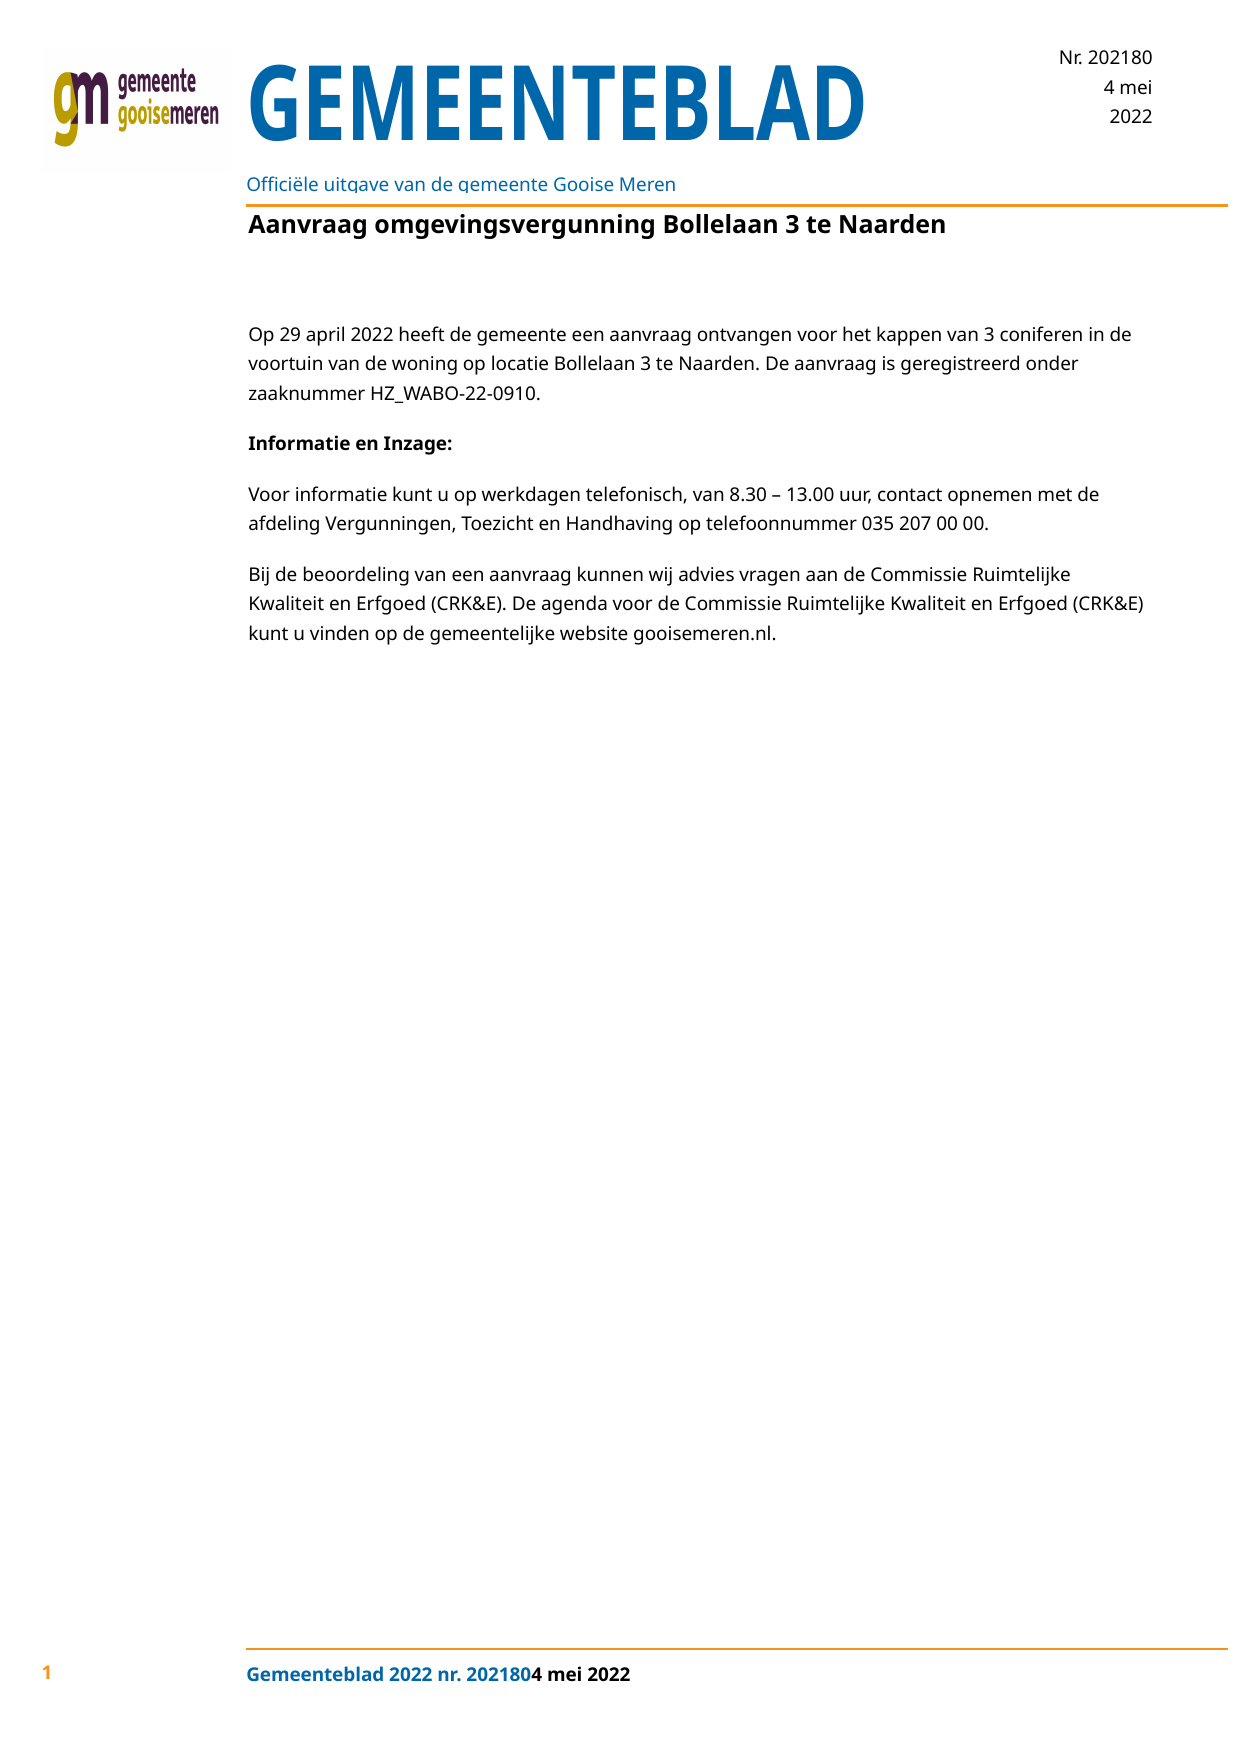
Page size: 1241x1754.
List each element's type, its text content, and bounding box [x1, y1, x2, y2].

text Aanvraag omgevingsvergunning Bollelaan 3 te Naarden [248, 207, 1152, 241]
text Bij de beoordeling van een aanvraag kunnen wij advies vragen aan de Commissie Ruimtelijke Kwaliteit en Erfgoed (CRK&E). De agenda voor de Commissie Ruimtelijke Kwaliteit en Erfgoed (CRK&E) kunt u vinden op de gemeentelijke website gooisemeren.nl. [248, 561, 1152, 646]
text Informatie en Inzage: [248, 430, 1152, 456]
text Voor informatie kunt u op werkdagen telefonisch, van 8.30 – 13.00 uur, contact opnemen met de afdeling Vergunningen, Toezicht en Handhaving op telefoonnummer 035 207 00 00. [248, 481, 1152, 536]
text Op 29 april 2022 heeft de gemeente een aanvraag ontvangen voor het kappen van 3 coniferen in de voortuin van de woning op locatie Bollelaan 3 te Naarden. De aanvraag is geregistreerd onder zaaknummer HZ_WABO-22-0910. [248, 321, 1152, 406]
picture [41, 47, 231, 172]
